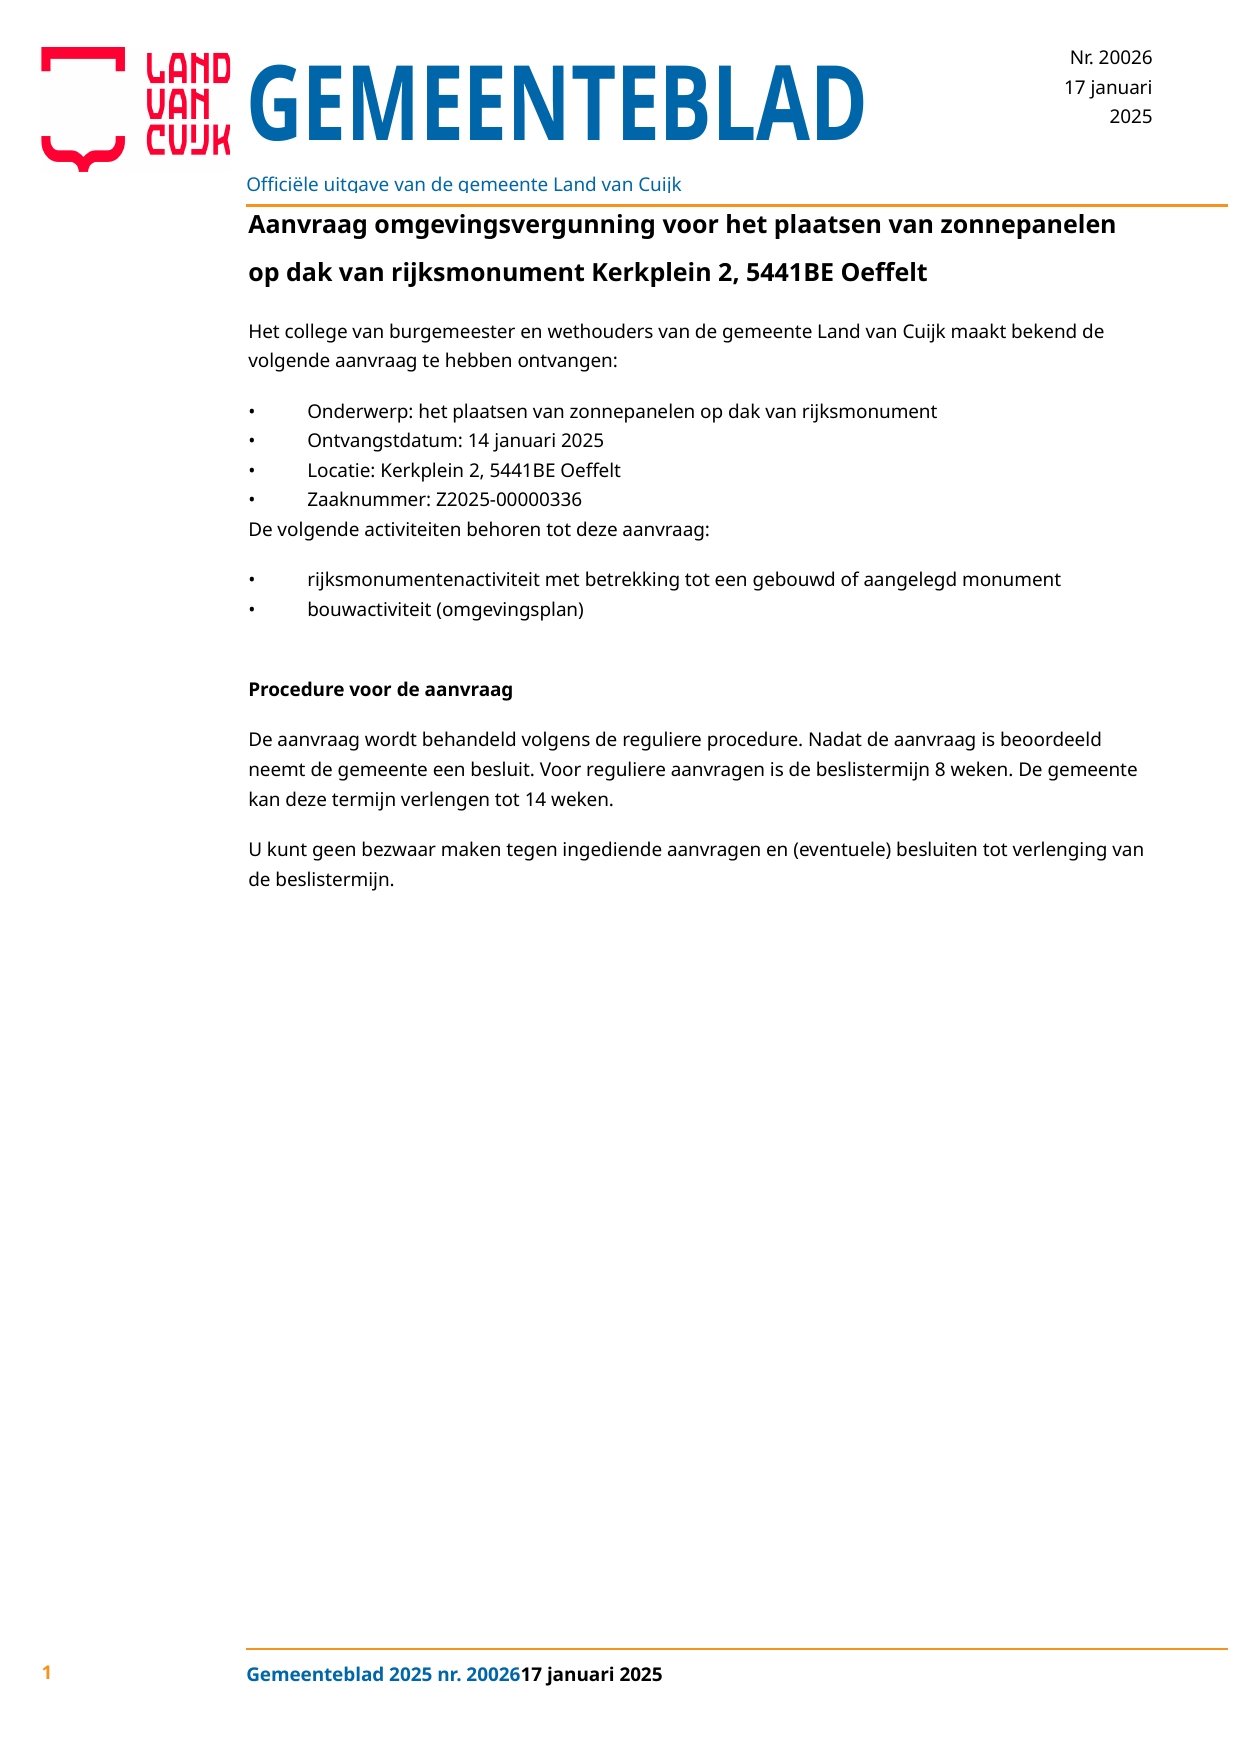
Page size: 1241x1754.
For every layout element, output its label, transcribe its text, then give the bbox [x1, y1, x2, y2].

picture [41, 47, 231, 172]
text De aanvraag wordt behandeld volgens de reguliere procedure. Nadat de aanvraag is beoordeeld neemt de gemeente een besluit. Voor reguliere aanvragen is de beslistermijn 8 weken. De gemeente kan deze termijn verlengen tot 14 weken. [248, 727, 1152, 812]
list rijksmonumentenactiviteit met betrekking tot een gebouwd of aangelegd monument [248, 567, 1152, 592]
text Procedure voor de aanvraag [248, 676, 1152, 702]
list Zaaknummer: Z2025-00000336 [248, 487, 1152, 512]
text U kunt geen bezwaar maken tegen ingediende aanvragen en (eventuele) besluiten tot verlenging van de beslistermijn. [248, 836, 1152, 892]
list Onderwerp: het plaatsen van zonnepanelen op dak van rijksmonument [248, 398, 1152, 424]
list bouwactiviteit (omgevingsplan) [248, 596, 1152, 622]
text De volgende activiteiten behoren tot deze aanvraag: [248, 516, 1152, 542]
list Ontvangstdatum: 14 januari 2025 [248, 427, 1152, 453]
text Aanvraag omgevingsvergunning voor het plaatsen van zonnepanelen op dak van rijksmonument Kerkplein 2, 5441BE Oeffelt [248, 207, 1152, 288]
list Locatie: Kerkplein 2, 5441BE Oeffelt [248, 457, 1152, 483]
text Het college van burgemeester en wethouders van de gemeente Land van Cuijk maakt bekend de volgende aanvraag te hebben ontvangen: [248, 318, 1152, 373]
